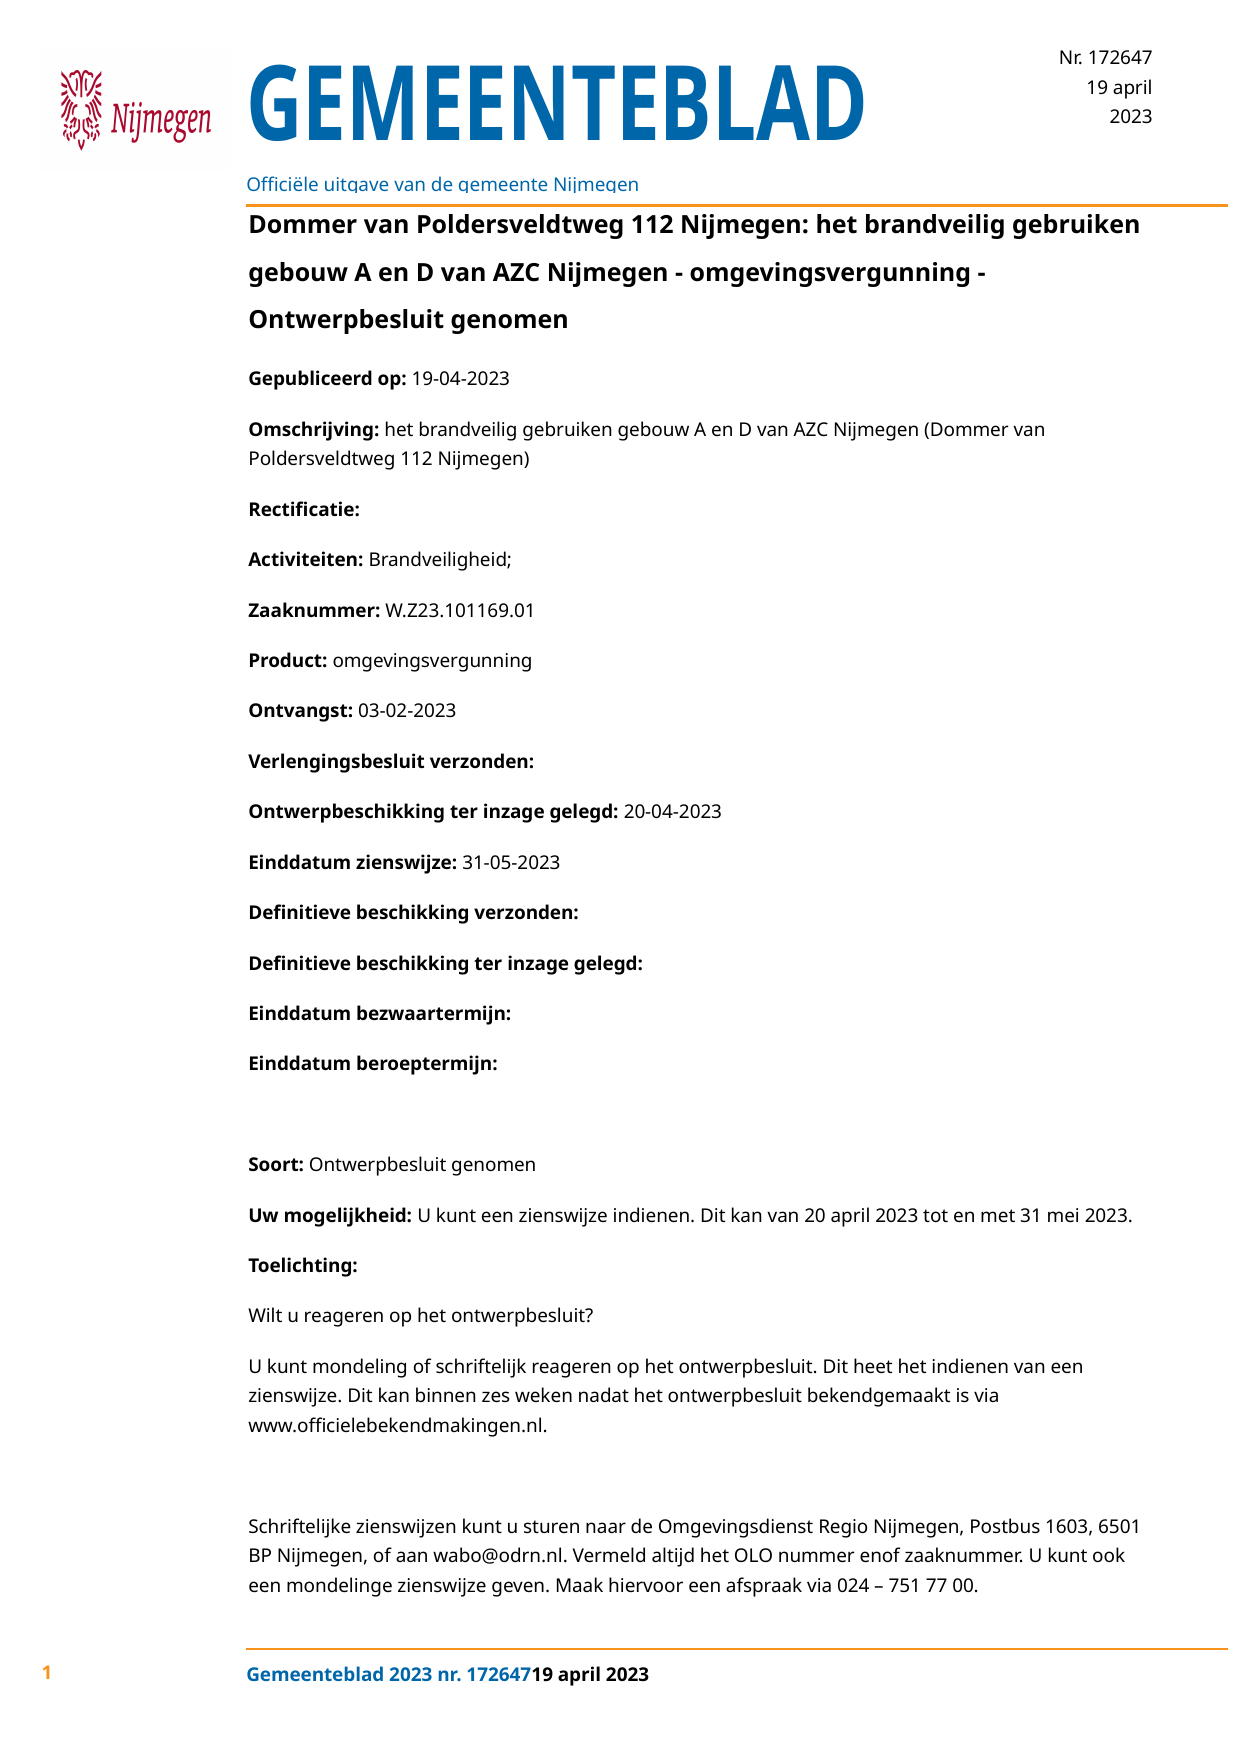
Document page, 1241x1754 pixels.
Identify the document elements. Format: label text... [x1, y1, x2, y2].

text Wilt u reageren op het ontwerpbesluit? [248, 1303, 1152, 1328]
picture [41, 47, 231, 172]
text Product: omgevingsvergunning [248, 647, 1152, 673]
text Schriftelijke zienswijzen kunt u sturen naar de Omgevingsdienst Regio Nijmegen, Postbus 1603, 6501 BP Nijmegen, of aan wabo@odrn.nl. Vermeld altijd het OLO nummer enof zaaknummer. U kunt ook een mondelinge zienswijze geven. Maak hiervoor een afspraak via 024 – 751 77 00. [248, 1513, 1152, 1598]
text Toelichting: [248, 1252, 1152, 1278]
text Soort: Ontwerpbesluit genomen [248, 1151, 1152, 1177]
text Omschrijving: het brandveilig gebruiken gebouw A en D van AZC Nijmegen (Dommer van Poldersveldtweg 112 Nijmegen) [248, 416, 1152, 471]
text Uw mogelijkheid: U kunt een zienswijze indienen. Dit kan van 20 april 2023 tot en met 31 mei 2023. [248, 1202, 1152, 1227]
text Definitieve beschikking ter inzage gelegd: [248, 950, 1152, 975]
text Einddatum zienswijze: 31-05-2023 [248, 849, 1152, 874]
text Ontvangst: 03-02-2023 [248, 698, 1152, 723]
text Rectificatie: [248, 496, 1152, 522]
text Gepubliceerd op: 19-04-2023 [248, 366, 1152, 391]
text Einddatum bezwaartermijn: [248, 1000, 1152, 1026]
text Ontwerpbeschikking ter inzage gelegd: 20-04-2023 [248, 798, 1152, 824]
text Einddatum beroeptermijn: [248, 1051, 1152, 1076]
text U kunt mondeling of schriftelijk reageren op het ontwerpbesluit. Dit heet het indienen van een zienswijze. Dit kan binnen zes weken nadat het ontwerpbesluit bekendgemaakt is via www.officielebekendmakingen.nl. [248, 1353, 1152, 1438]
text Verlengingsbesluit verzonden: [248, 748, 1152, 774]
text Activiteiten: Brandveiligheid; [248, 546, 1152, 572]
text Definitieve beschikking verzonden: [248, 899, 1152, 925]
text Dommer van Poldersveldtweg 112 Nijmegen: het brandveilig gebruiken gebouw A en D van AZC Nijmegen - omgevingsvergunning - Ontwerpbesluit genomen [248, 207, 1152, 336]
text Zaaknummer: W.Z23.101169.01 [248, 597, 1152, 622]
